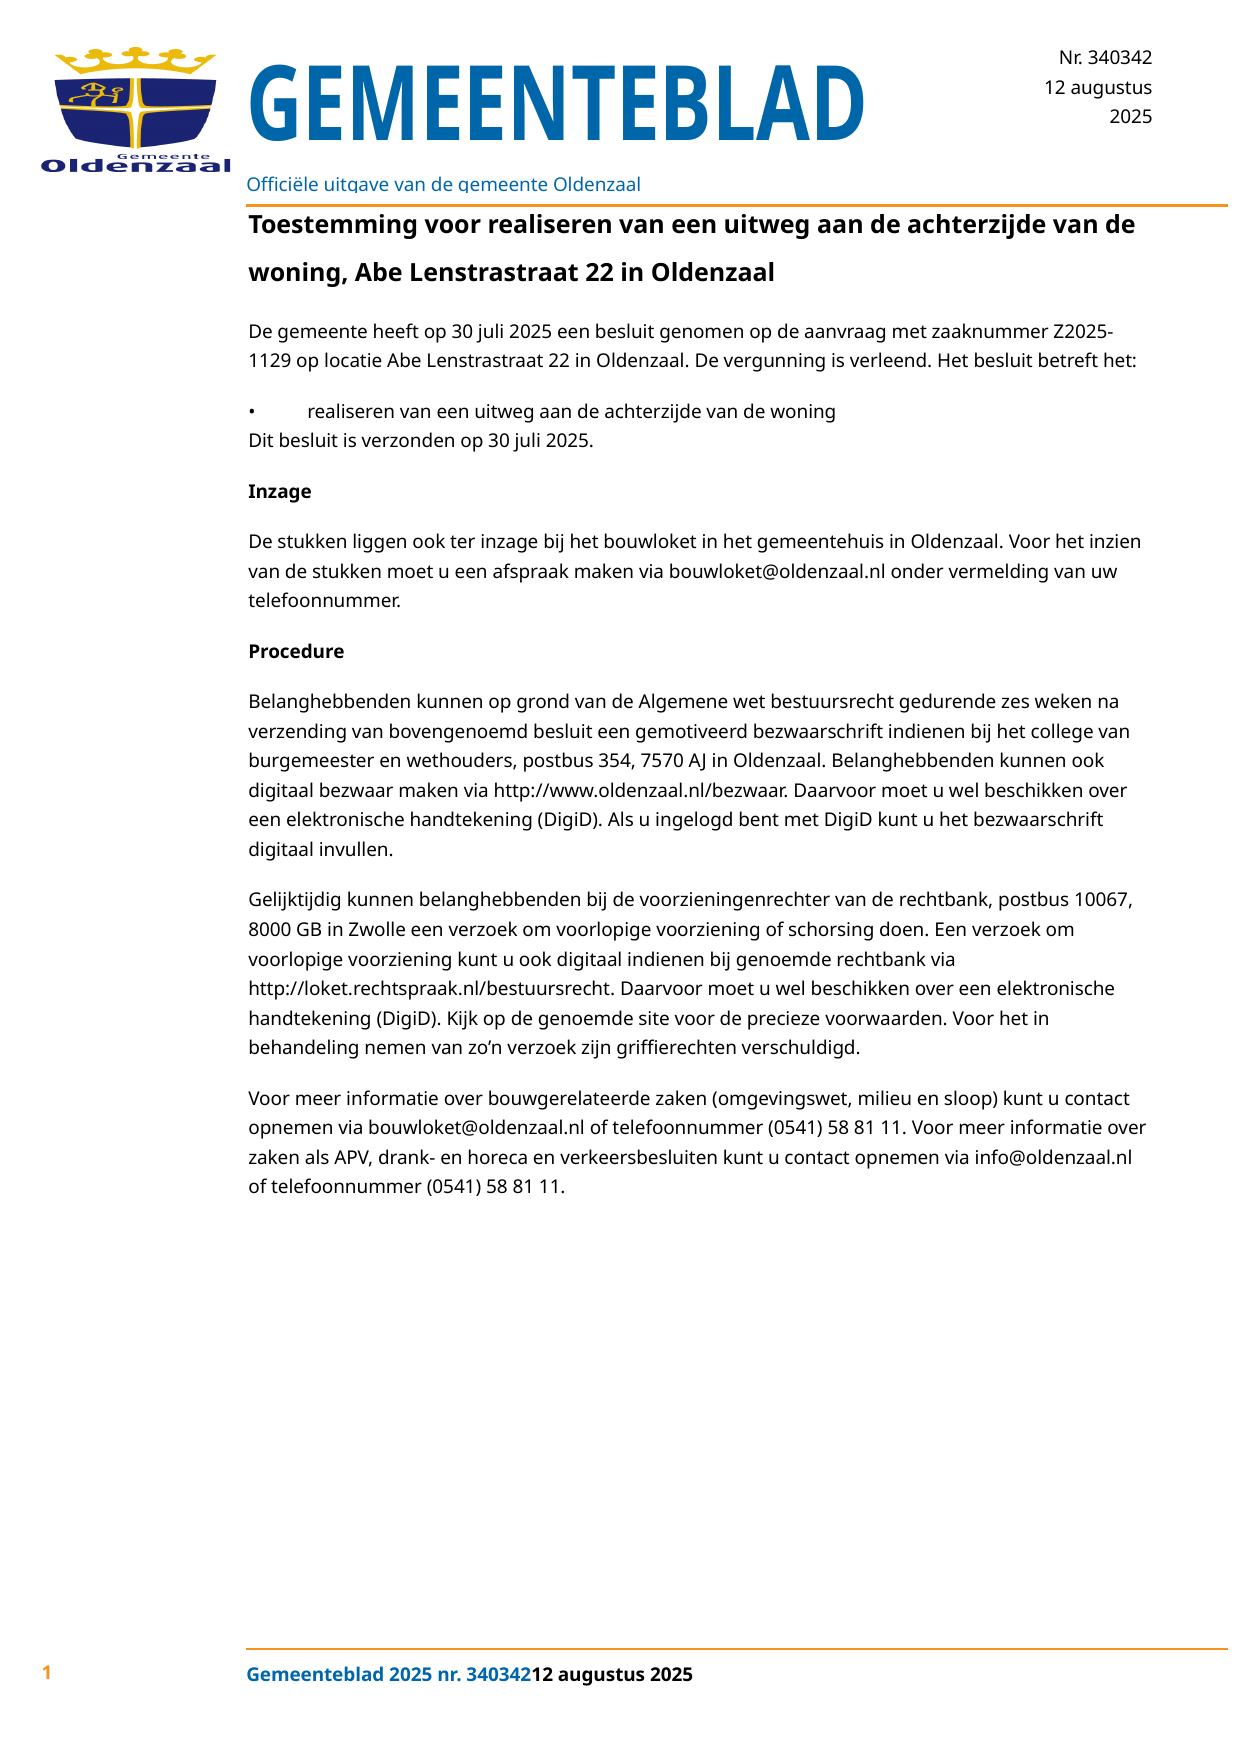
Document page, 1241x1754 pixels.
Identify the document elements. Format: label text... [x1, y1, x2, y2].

text Gelijktijdig kunnen belanghebbenden bij de voorzieningenrechter van de rechtbank, postbus 10067, 8000 GB in Zwolle een verzoek om voorlopige voorziening of schorsing doen. Een verzoek om voorlopige voorziening kunt u ook digitaal indienen bij genoemde rechtbank via http://loket.rechtspraak.nl/bestuursrecht. Daarvoor moet u wel beschikken over een elektronische handtekening (DigiD). Kijk op de genoemde site voor de precieze voorwaarden. Voor het in behandeling nemen van zo’n verzoek zijn griffierechten verschuldigd. [248, 887, 1152, 1060]
text De stukken liggen ook ter inzage bij het bouwloket in het gemeentehuis in Oldenzaal. Voor het inzien van de stukken moet u een afspraak maken via bouwloket@oldenzaal.nl onder vermelding van uw telefoonnummer. [248, 528, 1152, 613]
text Belanghebbenden kunnen op grond van de Algemene wet bestuursrecht gedurende zes weken na verzending van bovengenoemd besluit een gemotiveerd bezwaarschrift indienen bij het college van burgemeester en wethouders, postbus 354, 7570 AJ in Oldenzaal. Belanghebbenden kunnen ook digitaal bezwaar maken via http://www.oldenzaal.nl/bezwaar. Daarvoor moet u wel beschikken over een elektronische handtekening (DigiD). Als u ingelogd bent met DigiD kunt u het bezwaarschrift digitaal invullen. [248, 688, 1152, 862]
picture [41, 47, 231, 172]
list realiseren van een uitweg aan de achterzijde van de woning [248, 398, 1152, 424]
text Voor meer informatie over bouwgerelateerde zaken (omgevingswet, milieu en sloop) kunt u contact opnemen via bouwloket@oldenzaal.nl of telefoonnummer (0541) 58 81 11. Voor meer informatie over zaken als APV, drank- en horeca en verkeersbesluiten kunt u contact opnemen via info@oldenzaal.nl of telefoonnummer (0541) 58 81 11. [248, 1085, 1152, 1199]
text Procedure [248, 638, 1152, 664]
text De gemeente heeft op 30 juli 2025 een besluit genomen op de aanvraag met zaaknummer Z2025-1129 op locatie Abe Lenstrastraat 22 in Oldenzaal. De vergunning is verleend. Het besluit betreft het: [248, 318, 1152, 373]
text Inzage [248, 478, 1152, 504]
text Toestemming voor realiseren van een uitweg aan de achterzijde van de woning, Abe Lenstrastraat 22 in Oldenzaal [248, 207, 1152, 288]
text Dit besluit is verzonden op 30 juli 2025. [248, 427, 1152, 453]
